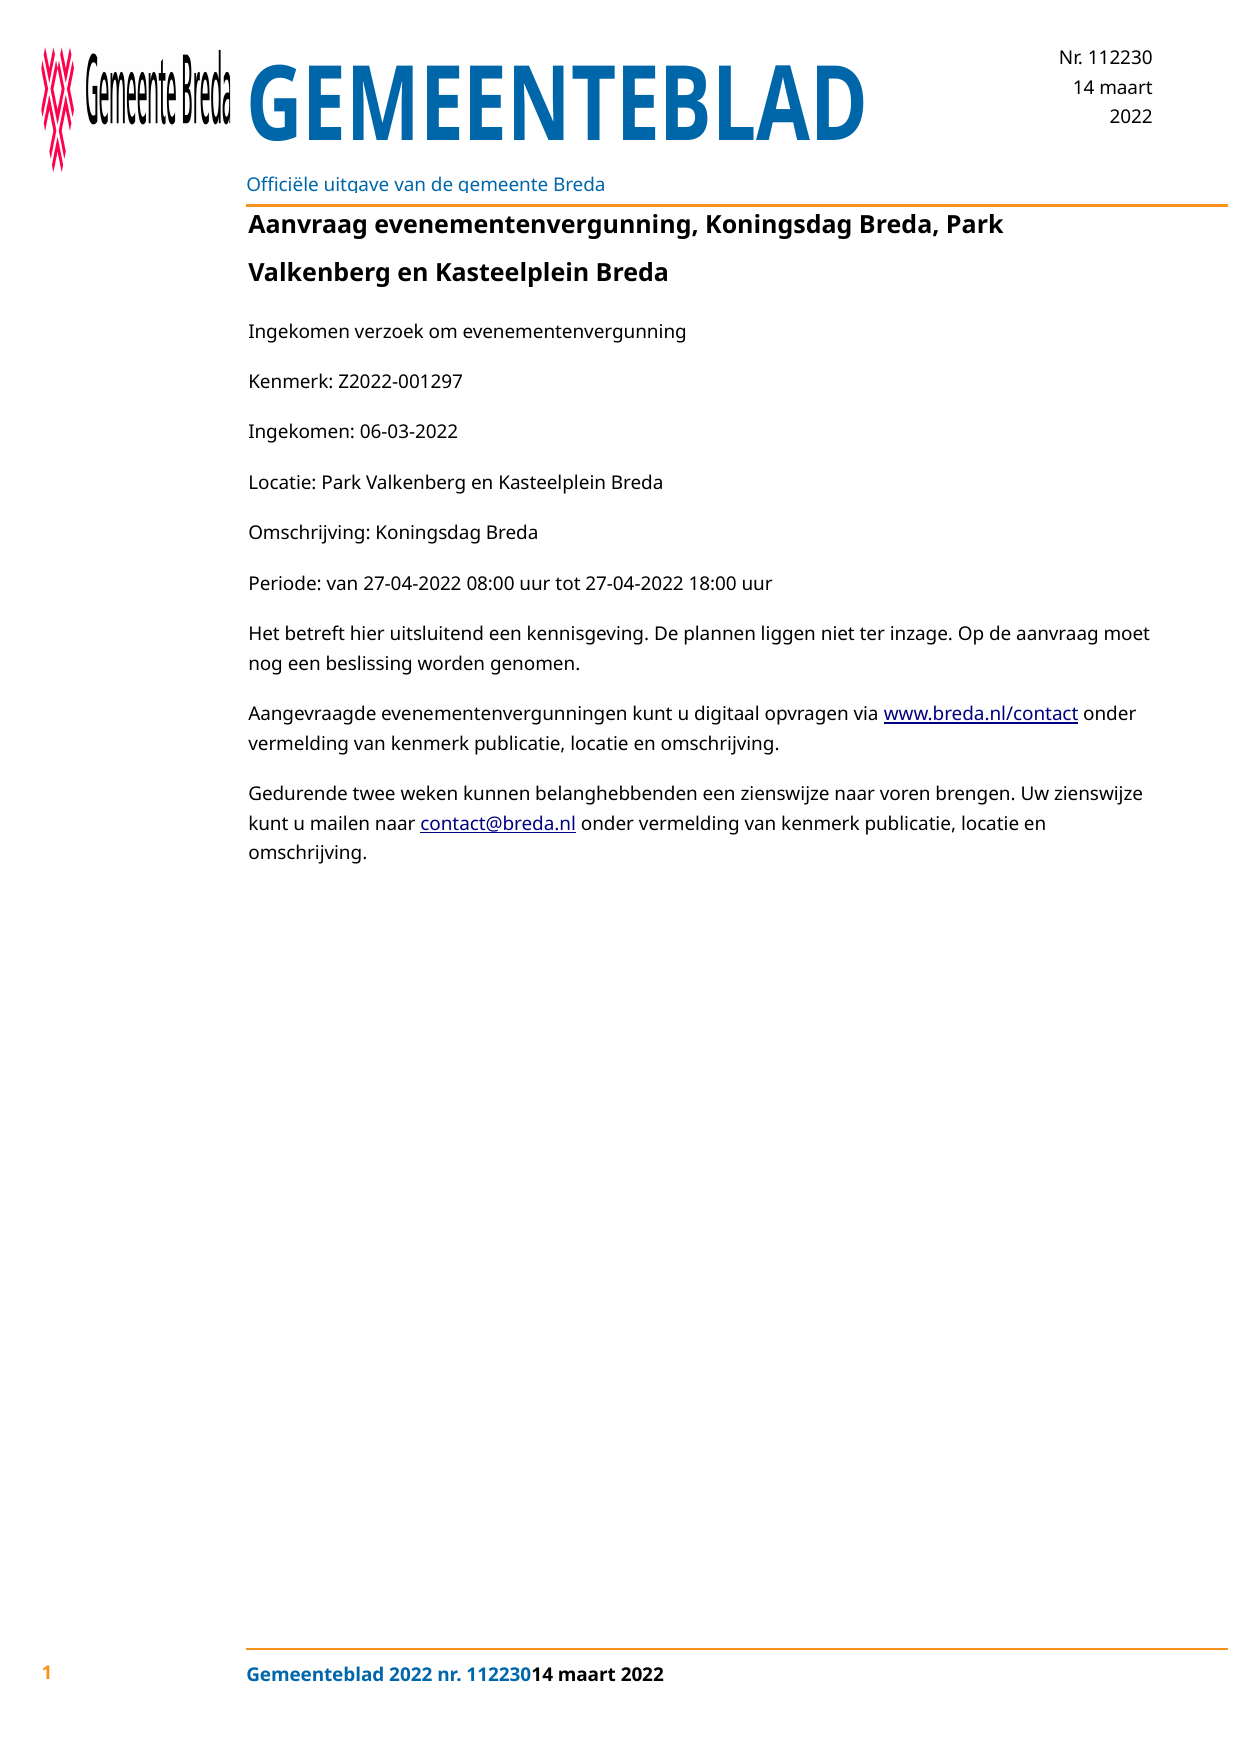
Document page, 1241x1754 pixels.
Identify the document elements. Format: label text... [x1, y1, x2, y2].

text Gedurende twee weken kunnen belanghebbenden een zienswijze naar voren brengen. Uw zienswijze kunt u mailen naar contact@breda.nl onder vermelding van kenmerk publicatie, locatie en omschrijving. [248, 780, 1152, 865]
picture [41, 47, 231, 172]
text Omschrijving: Koningsdag Breda [248, 519, 1152, 545]
text Het betreft hier uitsluitend een kennisgeving. De plannen liggen niet ter inzage. Op de aanvraag moet nog een beslissing worden genomen. [248, 620, 1152, 676]
text Periode: van 27-04-2022 08:00 uur tot 27-04-2022 18:00 uur [248, 570, 1152, 596]
text Ingekomen: 06-03-2022 [248, 419, 1152, 444]
text Ingekomen verzoek om evenementenvergunning [248, 318, 1152, 344]
text Locatie: Park Valkenberg en Kasteelplein Breda [248, 469, 1152, 495]
text Aanvraag evenementenvergunning, Koningsdag Breda, Park Valkenberg en Kasteelplein Breda [248, 207, 1152, 288]
text Aangevraagde evenementenvergunningen kunt u digitaal opvragen via www.breda.nl/contact onder vermelding van kenmerk publicatie, locatie en omschrijving. [248, 700, 1152, 756]
text Kenmerk: Z2022-001297 [248, 368, 1152, 394]
